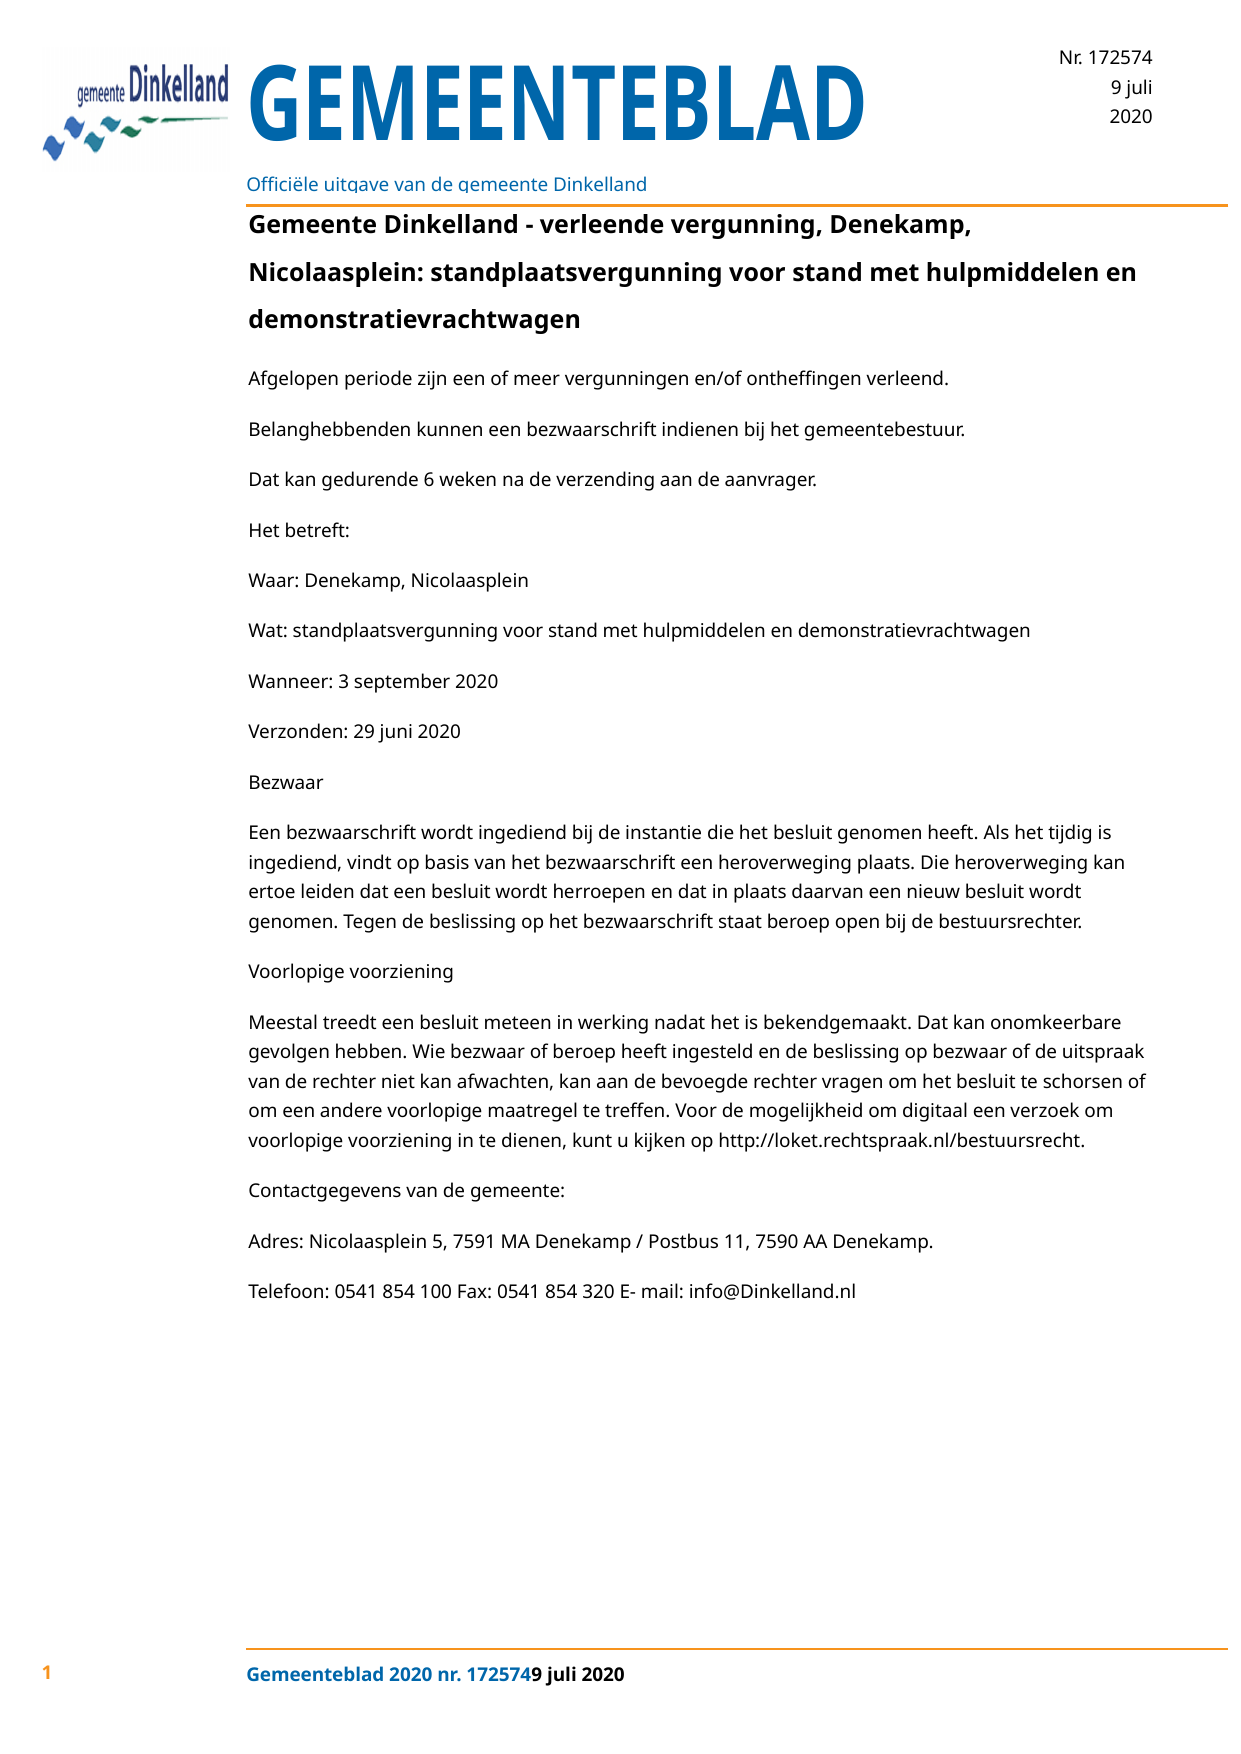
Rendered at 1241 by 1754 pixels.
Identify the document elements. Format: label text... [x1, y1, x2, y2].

text Meestal treedt een besluit meteen in werking nadat het is bekendgemaakt. Dat kan onomkeerbare gevolgen hebben. Wie bezwaar of beroep heeft ingesteld en de beslissing op bezwaar of de uitspraak van de rechter niet kan afwachten, kan aan de bevoegde rechter vragen om het besluit te schorsen of om een andere voorlopige maatregel te treffen. Voor de mogelijkheid om digitaal een verzoek om voorlopige voorziening in te dienen, kunt u kijken op http://loket.rechtspraak.nl/bestuursrecht. [248, 1009, 1152, 1153]
text Wat: standplaatsvergunning voor stand met hulpmiddelen en demonstratievrachtwagen [248, 618, 1152, 643]
text Afgelopen periode zijn een of meer vergunningen en/of ontheffingen verleend. [248, 366, 1152, 391]
text Telefoon: 0541 854 100 Fax: 0541 854 320 E- mail: info@Dinkelland.nl [248, 1278, 1152, 1304]
text Een bezwaarschrift wordt ingediend bij de instantie die het besluit genomen heeft. Als het tijdig is ingediend, vindt op basis van het bezwaarschrift een heroverweging plaats. Die heroverweging kan ertoe leiden dat een besluit wordt herroepen en dat in plaats daarvan een nieuw besluit wordt genomen. Tegen de beslissing op het bezwaarschrift staat beroep open bij de bestuursrechter. [248, 819, 1152, 934]
text Verzonden: 29 juni 2020 [248, 718, 1152, 744]
text Voorlopige voorziening [248, 958, 1152, 984]
text Bezwaar [248, 769, 1152, 794]
text Waar: Denekamp, Nicolaasplein [248, 567, 1152, 593]
text Adres: Nicolaasplein 5, 7591 MA Denekamp / Postbus 11, 7590 AA Denekamp. [248, 1228, 1152, 1254]
text Contactgegevens van de gemeente: [248, 1178, 1152, 1203]
text Wanneer: 3 september 2020 [248, 668, 1152, 694]
text Dat kan gedurende 6 weken na de verzending aan de aanvrager. [248, 466, 1152, 492]
text Belanghebbenden kunnen een bezwaarschrift indienen bij het gemeentebestuur. [248, 416, 1152, 442]
picture [41, 47, 231, 172]
text Het betreft: [248, 517, 1152, 542]
text Gemeente Dinkelland - verleende vergunning, Denekamp, Nicolaasplein: standplaatsvergunning voor stand met hulpmiddelen en demonstratievrachtwagen [248, 207, 1152, 336]
